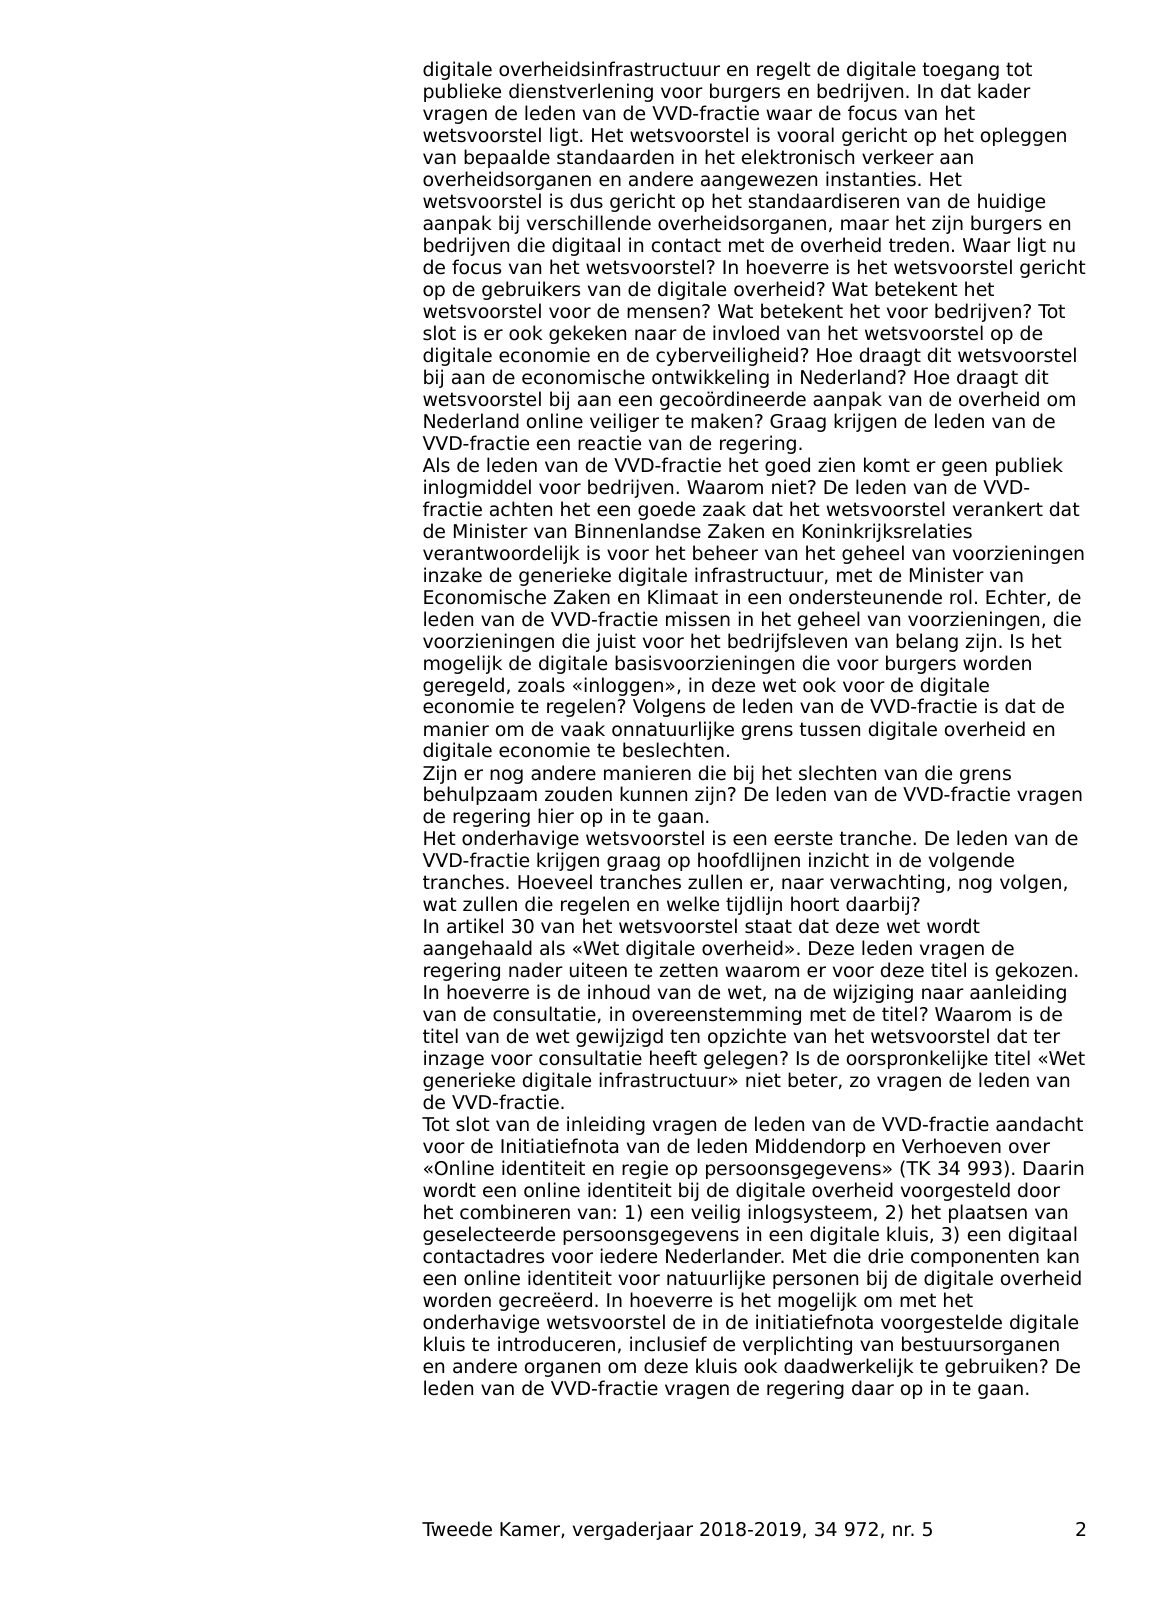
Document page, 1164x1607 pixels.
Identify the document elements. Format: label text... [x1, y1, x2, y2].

text Zijn er nog andere manieren die bij het slechten van die grens behulpzaam zouden kunnen zijn? De leden van de VVD-fractie vragen de regering hier op in te gaan. [422, 762, 1087, 828]
text Het onderhavige wetsvoorstel is een eerste tranche. De leden van de VVD-fractie krijgen graag op hoofdlijnen inzicht in de volgende tranches. Hoeveel tranches zullen er, naar verwachting, nog volgen, wat zullen die regelen en welke tijdlijn hoort daarbij? [422, 828, 1087, 916]
text In artikel 30 van het wetsvoorstel staat dat deze wet wordt aangehaald als «Wet digitale overheid». Deze leden vragen de regering nader uiteen te zetten waarom er voor deze titel is gekozen. In hoeverre is de inhoud van de wet, na de wijziging naar aanleiding van de consultatie, in overeenstemming met de titel? Waarom is de titel van de wet gewijzigd ten opzichte van het wetsvoorstel dat ter inzage voor consultatie heeft gelegen? Is de oorspronkelijke titel «Wet generieke digitale infrastructuur» niet beter, zo vragen de leden van de VVD-fractie. [422, 916, 1087, 1114]
text Als de leden van de VVD-fractie het goed zien komt er geen publiek inlogmiddel voor bedrijven. Waarom niet? De leden van de VVD-fractie achten het een goede zaak dat het wetsvoorstel verankert dat de Minister van Binnenlandse Zaken en Koninkrijksrelaties verantwoordelijk is voor het beheer van het geheel van voorzieningen inzake de generieke digitale infrastructuur, met de Minister van Economische Zaken en Klimaat in een ondersteunende rol. Echter, de leden van de VVD-fractie missen in het geheel van voorzieningen, die voorzieningen die juist voor het bedrijfsleven van belang zijn. Is het mogelijk de digitale basisvoorzieningen die voor burgers worden geregeld, zoals «inloggen», in deze wet ook voor de digitale economie te regelen? Volgens de leden van de VVD-fractie is dat de manier om de vaak onnatuurlijke grens tussen digitale overheid en digitale economie te beslechten. [422, 455, 1087, 762]
text digitale overheidsinfrastructuur en regelt de digitale toegang tot publieke dienstverlening voor burgers en bedrijven. In dat kader vragen de leden van de VVD-fractie waar de focus van het wetsvoorstel ligt. Het wetsvoorstel is vooral gericht op het opleggen van bepaalde standaarden in het elektronisch verkeer aan overheidsorganen en andere aangewezen instanties. Het wetsvoorstel is dus gericht op het standaardiseren van de huidige aanpak bij verschillende overheidsorganen, maar het zijn burgers en bedrijven die digitaal in contact met de overheid treden. Waar ligt nu de focus van het wetsvoorstel? In hoeverre is het wetsvoorstel gericht op de gebruikers van de digitale overheid? Wat betekent het wetsvoorstel voor de mensen? Wat betekent het voor bedrijven? Tot slot is er ook gekeken naar de invloed van het wetsvoorstel op de digitale economie en de cyberveiligheid? Hoe draagt dit wetsvoorstel bij aan de economische ontwikkeling in Nederland? Hoe draagt dit wetsvoorstel bij aan een gecoördineerde aanpak van de overheid om Nederland online veiliger te maken? Graag krijgen de leden van de VVD-fractie een reactie van de regering. [422, 59, 1087, 455]
text Tot slot van de inleiding vragen de leden van de VVD-fractie aandacht voor de Initiatiefnota van de leden Middendorp en Verhoeven over «Online identiteit en regie op persoonsgegevens» (TK 34 993). Daarin wordt een online identiteit bij de digitale overheid voorgesteld door het combineren van: 1) een veilig inlogsysteem, 2) het plaatsen van geselecteerde persoonsgegevens in een digitale kluis, 3) een digitaal contactadres voor iedere Nederlander. Met die drie componenten kan een online identiteit voor natuurlijke personen bij de digitale overheid worden gecreëerd. In hoeverre is het mogelijk om met het onderhavige wetsvoorstel de in de initiatiefnota voorgestelde digitale kluis te introduceren, inclusief de verplichting van bestuursorganen en andere organen om deze kluis ook daadwerkelijk te gebruiken? De leden van de VVD-fractie vragen de regering daar op in te gaan. [422, 1114, 1087, 1400]
